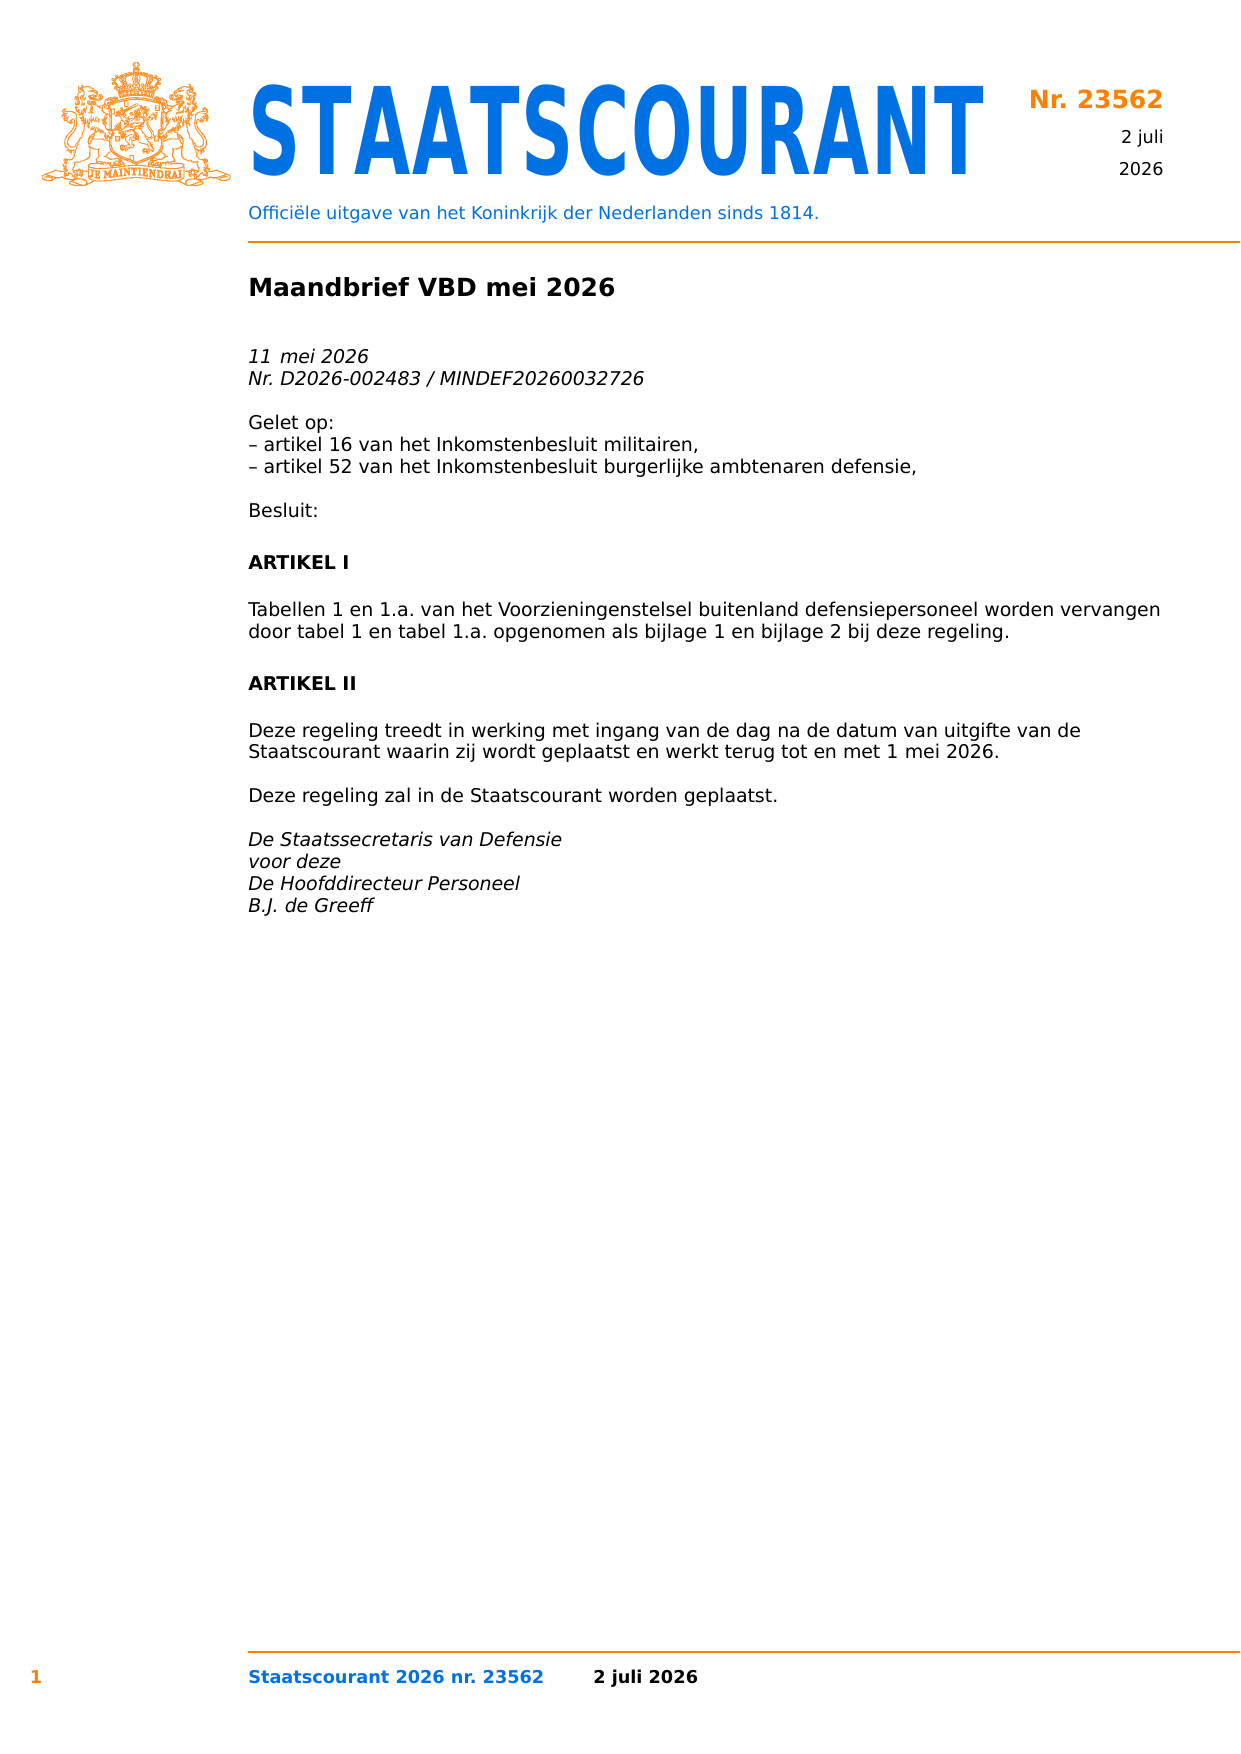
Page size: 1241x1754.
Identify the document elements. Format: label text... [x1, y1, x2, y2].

table_cell 2026 [998, 153, 1240, 203]
text Deze regeling zal in de Staatscourant worden geplaatst. [248, 785, 1163, 807]
text Nr. D2026-002483 / MINDEF20260032726 [248, 368, 1163, 390]
picture [41, 62, 231, 186]
text De Staatssecretaris van Defensie voor deze De Hoofddirecteur Personeel B.J. de Greeff [248, 829, 1163, 917]
table_cell Officiële uitgave van het Koninkrijk der Nederlanden sinds 1814. [248, 203, 1240, 241]
table_header Nr. 23562 [998, 62, 1240, 121]
text Deze regeling treedt in werking met ingang van de dag na de datum van uitgifte van de Staatscourant waarin zij wordt geplaatst en werkt terug tot en met 1 mei 2026. [248, 719, 1163, 763]
text Tabellen 1 en 1.a. van het Voorzieningenstelsel buitenland defensiepersoneel worden vervangen door tabel 1 en tabel 1.a. opgenomen als bijlage 1 en bijlage 2 bij deze regeling. [248, 598, 1163, 642]
text – artikel 52 van het Inkomstenbesluit burgerlijke ambtenaren defensie, [248, 456, 1163, 478]
text Gelet op: [248, 412, 1163, 434]
subtitle ARTIKEL I [248, 552, 1163, 573]
table_cell 2 juli [998, 121, 1240, 153]
text Besluit: [248, 499, 1163, 522]
text 11 mei 2026 [248, 346, 1163, 368]
subtitle Maandbrief VBD mei 2026 [248, 273, 1163, 302]
subtitle ARTIKEL II [248, 672, 1163, 694]
text – artikel 16 van het Inkomstenbesluit militairen, [248, 434, 1163, 456]
table_header [25, 62, 248, 241]
table_header STAATSCOURANT [248, 62, 998, 203]
